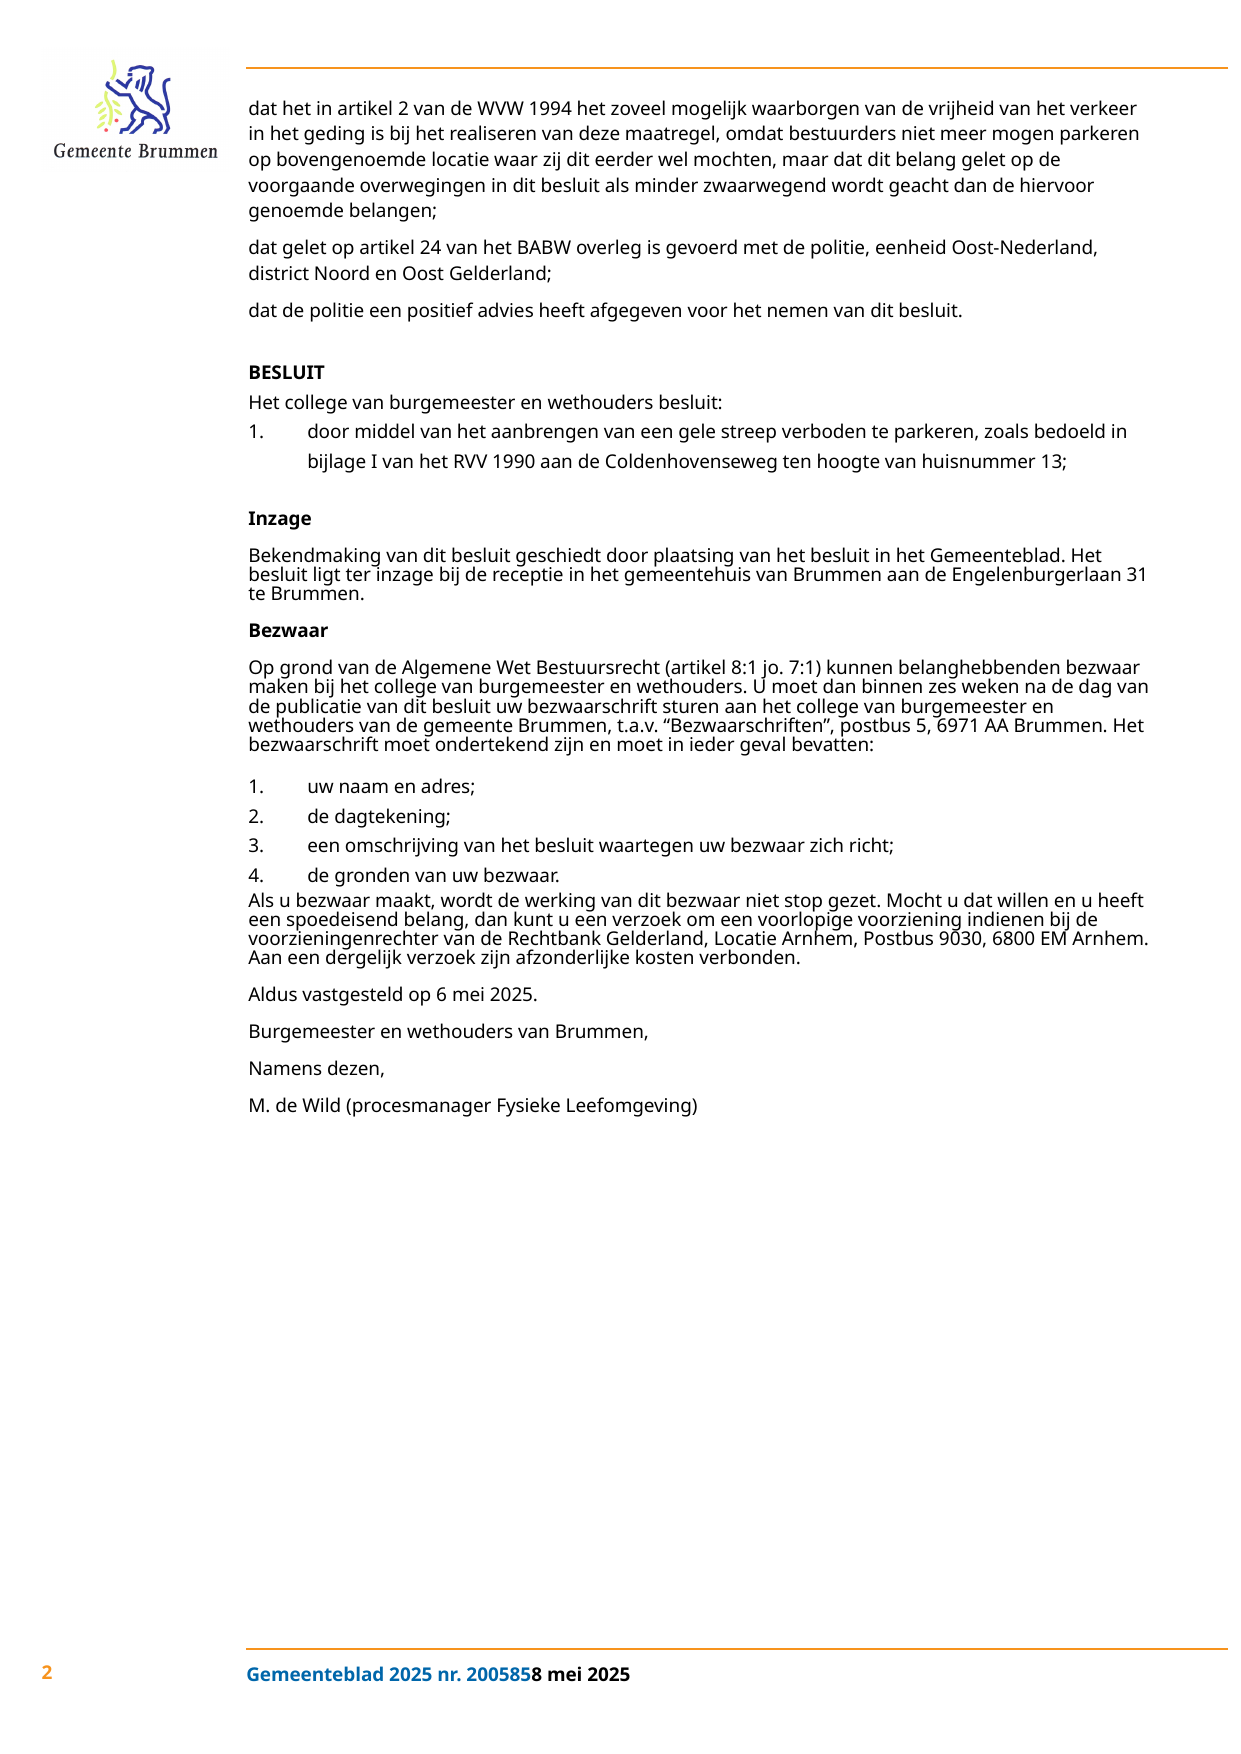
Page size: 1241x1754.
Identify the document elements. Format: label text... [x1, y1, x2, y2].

picture [41, 47, 231, 172]
text BESLUIT [248, 359, 1152, 385]
list de dagtekening; [248, 803, 1152, 828]
text Inzage [248, 510, 1152, 529]
text Namens dezen, [248, 1060, 1152, 1079]
text Op grond van de Algemene Wet Bestuursrecht (artikel 8:1 jo. 7:1) kunnen belanghebbenden bezwaar maken bij het college van burgemeester en wethouders. U moet dan binnen zes weken na de dag van de publicatie van dit besluit uw bezwaarschrift sturen aan het college van burgemeester en wethouders van de gemeente Brummen, t.a.v. “Bezwaarschriften”, postbus 5, 6971 AA Brummen. Het bezwaarschrift moet ondertekend zijn en moet in ieder geval bevatten: [248, 659, 1152, 756]
text Bekendmaking van dit besluit geschiedt door plaatsing van het besluit in het Gemeenteblad. Het besluit ligt ter inzage bij de receptie in het gemeentehuis van Brummen aan de Engelenburgerlaan 31 te Brummen. [248, 547, 1152, 604]
list de gronden van uw bezwaar. [248, 862, 1152, 888]
list uw naam en adres; [248, 773, 1152, 799]
text dat het in artikel 2 van de WVW 1994 het zoveel mogelijk waarborgen van de vrijheid van het verkeer in het geding is bij het realiseren van deze maatregel, omdat bestuurders niet meer mogen parkeren op bovengenoemde locatie waar zij dit eerder wel mochten, maar dat dit belang gelet op de voorgaande overwegingen in dit besluit als minder zwaarwegend wordt geacht dan de hiervoor genoemde belangen; [248, 95, 1152, 223]
text Burgemeester en wethouders van Brummen, [248, 1023, 1152, 1043]
text Het college van burgemeester en wethouders besluit: [248, 389, 1152, 415]
text Als u bezwaar maakt, wordt de werking van dit bezwaar niet stop gezet. Mocht u dat willen en u heeft een spoedeisend belang, dan kunt u een verzoek om een voorlopige voorziening indienen bij de voorzieningenrechter van de Rechtbank Gelderland, Locatie Arnhem, Postbus 9030, 6800 EM Arnhem. Aan een dergelijk verzoek zijn afzonderlijke kosten verbonden. [248, 892, 1152, 969]
text Bezwaar [248, 622, 1152, 641]
text dat gelet op artikel 24 van het BABW overleg is gevoerd met de politie, eenheid Oost-Nederland, district Noord en Oost Gelderland; [248, 234, 1152, 286]
list door middel van het aanbrengen van een gele streep verboden te parkeren, zoals bedoeld in bijlage I van het RVV 1990 aan de Coldenhovenseweg ten hoogte van huisnummer 13; [248, 419, 1152, 474]
text dat de politie een positief advies heeft afgegeven voor het nemen van dit besluit. [248, 297, 1152, 322]
list een omschrijving van het besluit waartegen uw bezwaar zich richt; [248, 832, 1152, 858]
text M. de Wild (procesmanager Fysieke Leefomgeving) [248, 1097, 1152, 1117]
text Aldus vastgesteld op 6 mei 2025. [248, 986, 1152, 1006]
